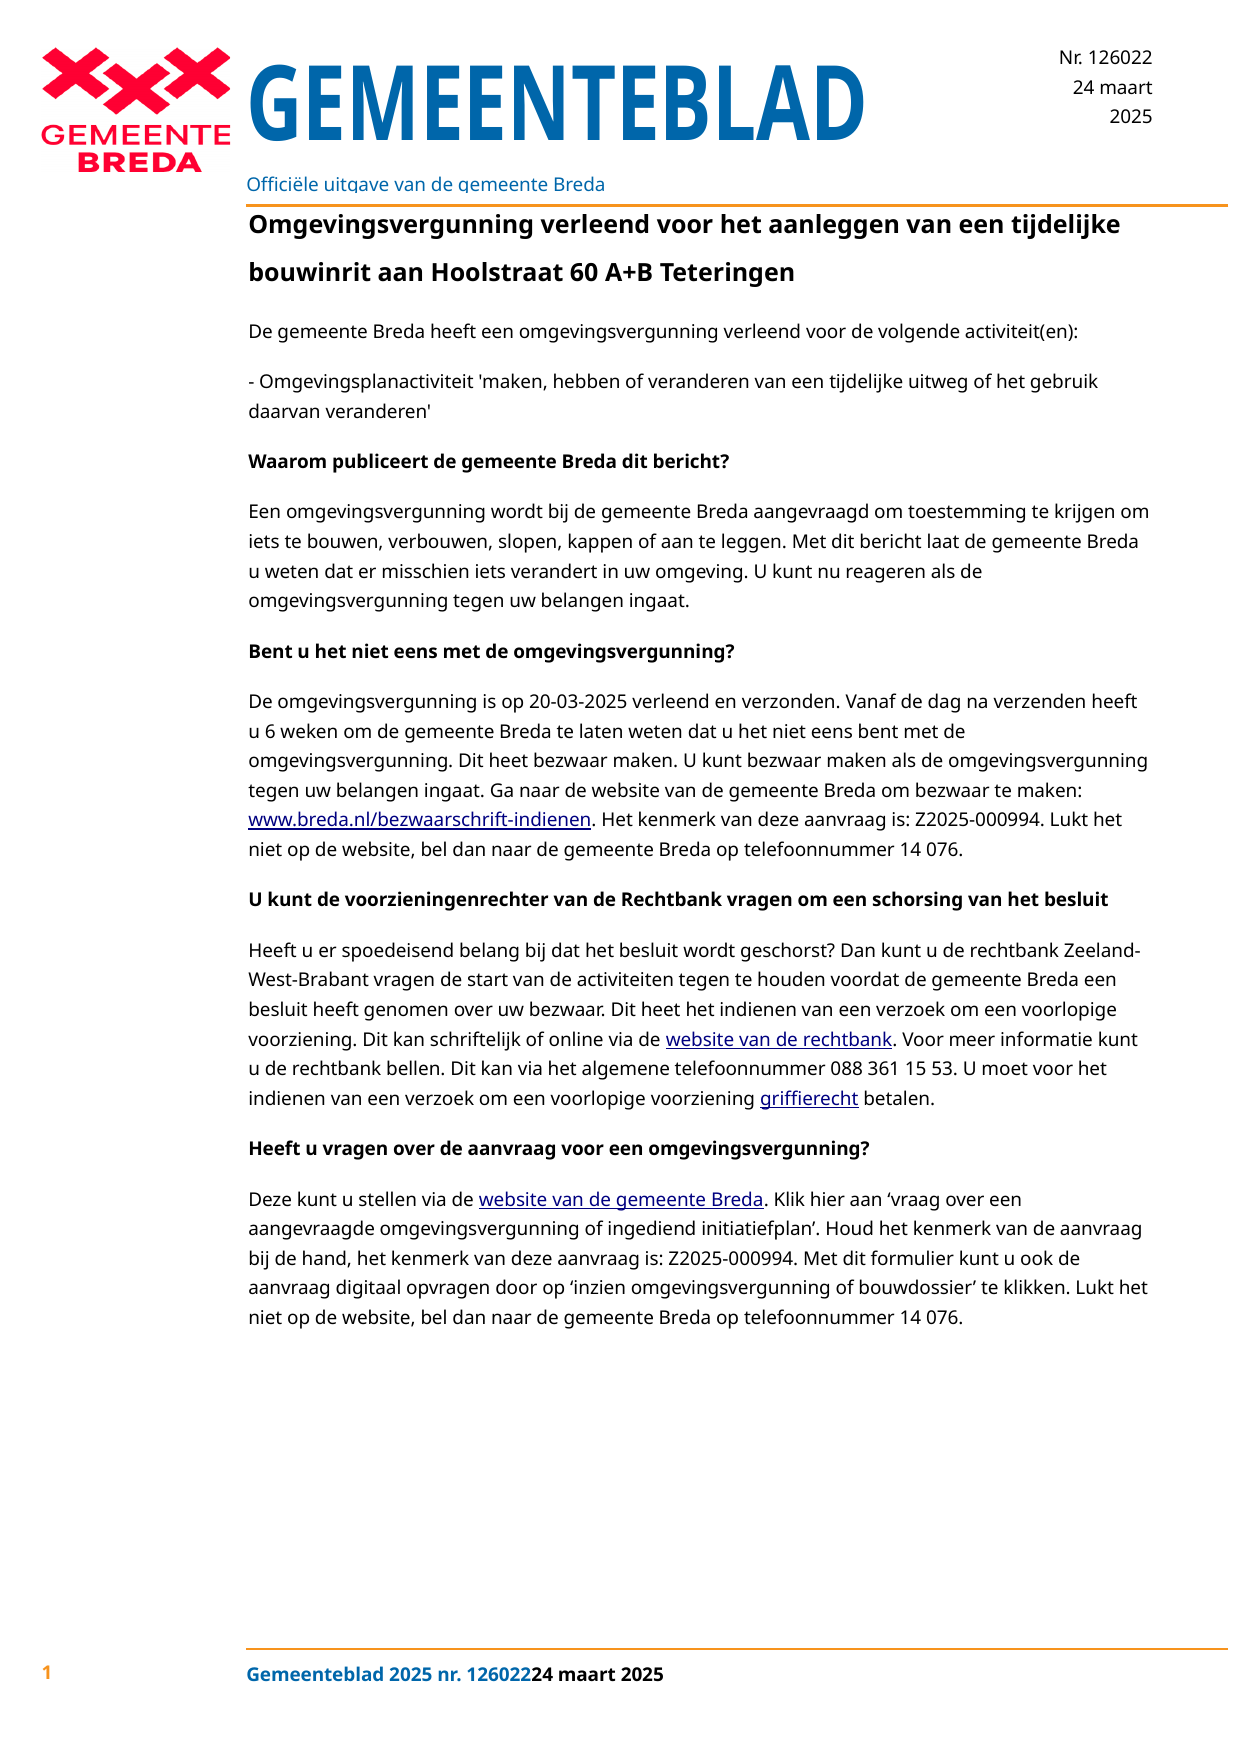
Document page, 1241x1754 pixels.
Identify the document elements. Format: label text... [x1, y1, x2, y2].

text - Omgevingsplanactiviteit 'maken, hebben of veranderen van een tijdelijke uitweg of het gebruik daarvan veranderen' [248, 368, 1152, 424]
text Omgevingsvergunning verleend voor het aanleggen van een tijdelijke bouwinrit aan Hoolstraat 60 A+B Teteringen [248, 207, 1152, 288]
text Een omgevingsvergunning wordt bij de gemeente Breda aangevraagd om toestemming te krijgen om iets te bouwen, verbouwen, slopen, kappen of aan te leggen. Met dit bericht laat de gemeente Breda u weten dat er misschien iets verandert in uw omgeving. U kunt nu reageren als de omgevingsvergunning tegen uw belangen ingaat. [248, 499, 1152, 613]
text De gemeente Breda heeft een omgevingsvergunning verleend voor de volgende activiteit(en): [248, 318, 1152, 344]
picture [41, 47, 231, 172]
text U kunt de voorzieningenrechter van de Rechtbank vragen om een schorsing van het besluit [248, 887, 1152, 912]
text Waarom publiceert de gemeente Breda dit bericht? [248, 448, 1152, 474]
text Bent u het niet eens met de omgevingsvergunning? [248, 638, 1152, 664]
text De omgevingsvergunning is op 20-03-2025 verleend en verzonden. Vanaf de dag na verzenden heeft u 6 weken om de gemeente Breda te laten weten dat u het niet eens bent met de omgevingsvergunning. Dit heet bezwaar maken. U kunt bezwaar maken als de omgevingsvergunning tegen uw belangen ingaat. Ga naar de website van de gemeente Breda om bezwaar te maken: www.breda.nl/bezwaarschrift-indienen. Het kenmerk van deze aanvraag is: Z2025-000994. Lukt het niet op de website, bel dan naar de gemeente Breda op telefoonnummer 14 076. [248, 688, 1152, 862]
text Heeft u vragen over de aanvraag voor een omgevingsvergunning? [248, 1135, 1152, 1161]
text Deze kunt u stellen via de website van de gemeente Breda. Klik hier aan ‘vraag over een aangevraagde omgevingsvergunning of ingediend initiatiefplan’. Houd het kenmerk van de aanvraag bij de hand, het kenmerk van deze aanvraag is: Z2025-000994. Met dit formulier kunt u ook de aanvraag digitaal opvragen door op ‘inzien omgevingsvergunning of bouwdossier’ te klikken. Lukt het niet op de website, bel dan naar de gemeente Breda op telefoonnummer 14 076. [248, 1186, 1152, 1330]
text Heeft u er spoedeisend belang bij dat het besluit wordt geschorst? Dan kunt u de rechtbank Zeeland-West-Brabant vragen de start van de activiteiten tegen te houden voordat de gemeente Breda een besluit heeft genomen over uw bezwaar. Dit heet het indienen van een verzoek om een voorlopige voorziening. Dit kan schriftelijk of online via de website van de rechtbank. Voor meer informatie kunt u de rechtbank bellen. Dit kan via het algemene telefoonnummer 088 361 15 53. U moet voor het indienen van een verzoek om een voorlopige voorziening griffierecht betalen. [248, 937, 1152, 1111]
